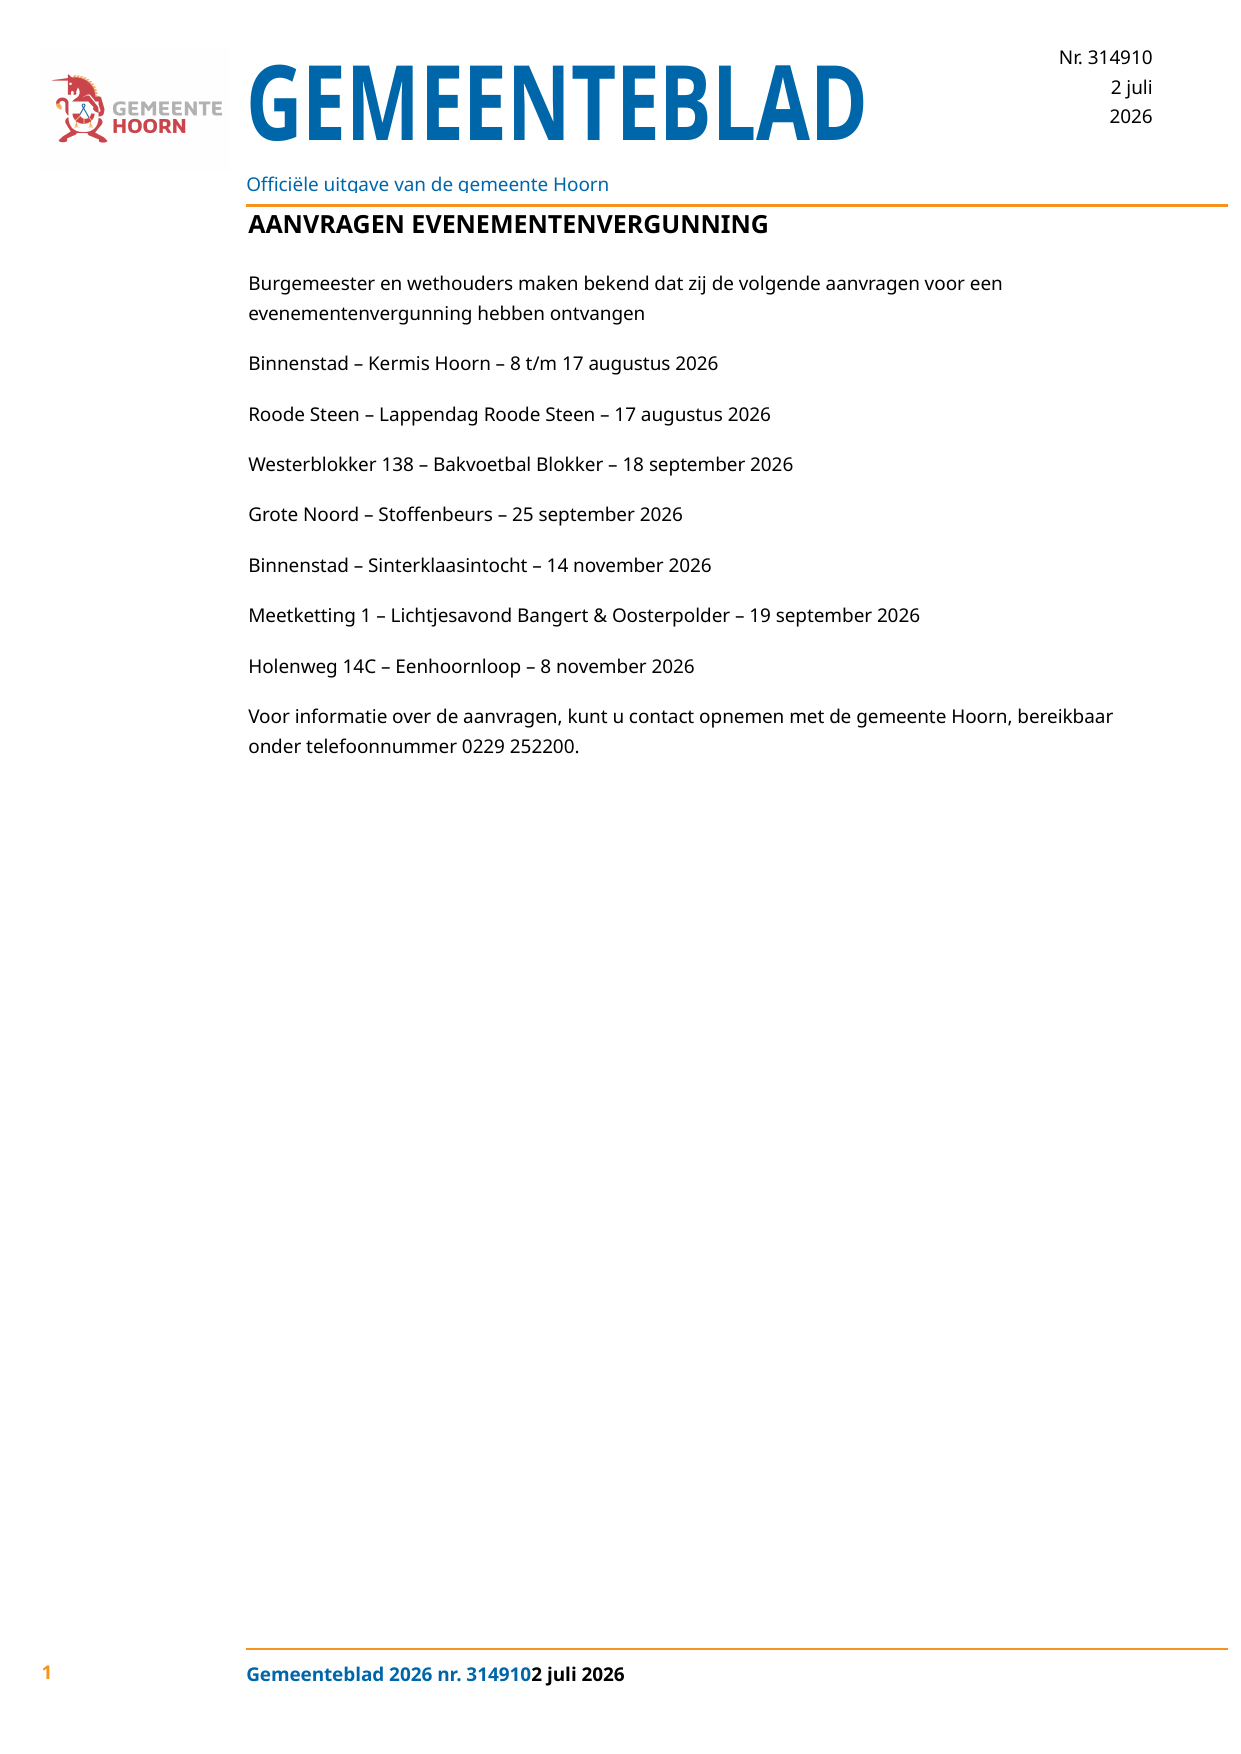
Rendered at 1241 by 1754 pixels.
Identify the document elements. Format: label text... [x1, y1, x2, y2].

text Binnenstad – Kermis Hoorn – 8 t/m 17 augustus 2026 [248, 350, 1152, 376]
text Voor informatie over de aanvragen, kunt u contact opnemen met de gemeente Hoorn, bereikbaar onder telefoonnummer 0229 252200. [248, 703, 1152, 758]
text AANVRAGEN EVENEMENTENVERGUNNING [248, 207, 1152, 241]
text Meetketting 1 – Lichtjesavond Bangert & Oosterpolder – 19 september 2026 [248, 602, 1152, 628]
text Burgemeester en wethouders maken bekend dat zij de volgende aanvragen voor een evenementenvergunning hebben ontvangen [248, 270, 1152, 326]
text Binnenstad – Sinterklaasintocht – 14 november 2026 [248, 552, 1152, 578]
text Roode Steen – Lappendag Roode Steen – 17 augustus 2026 [248, 401, 1152, 426]
picture [41, 47, 231, 172]
text Westerblokker 138 – Bakvoetbal Blokker – 18 september 2026 [248, 451, 1152, 477]
text Grote Noord – Stoffenbeurs – 25 september 2026 [248, 502, 1152, 527]
text Holenweg 14C – Eenhoornloop – 8 november 2026 [248, 653, 1152, 678]
